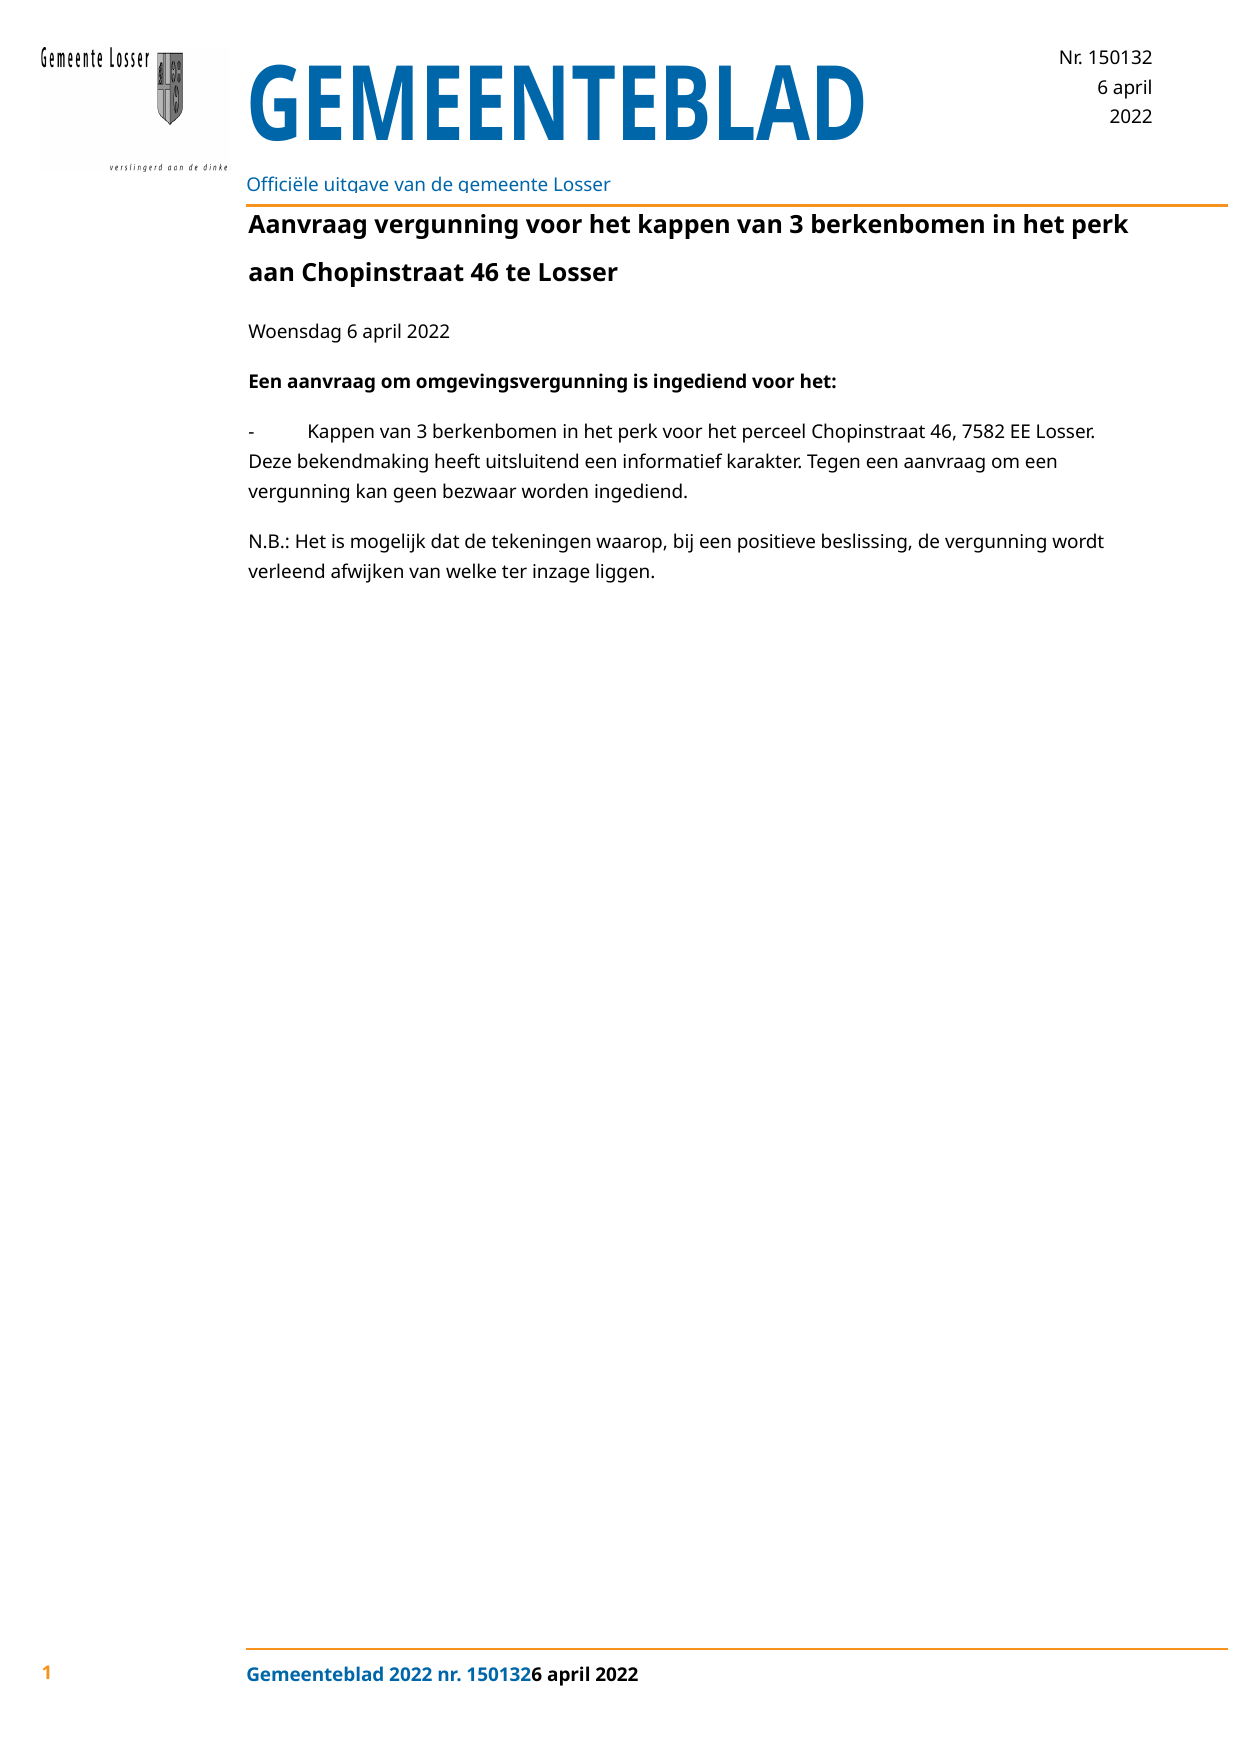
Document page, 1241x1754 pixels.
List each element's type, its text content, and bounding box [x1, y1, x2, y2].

list Kappen van 3 berkenbomen in het perk voor het perceel Chopinstraat 46, 7582 EE Losser. [248, 419, 1152, 444]
text N.B.: Het is mogelijk dat de tekeningen waarop, bij een positieve beslissing, de vergunning wordt verleend afwijken van welke ter inzage liggen. [248, 528, 1152, 584]
text Aanvraag vergunning voor het kappen van 3 berkenbomen in het perk aan Chopinstraat 46 te Losser [248, 207, 1152, 288]
text Een aanvraag om omgevingsvergunning is ingediend voor het: [248, 368, 1152, 394]
text Deze bekendmaking heeft uitsluitend een informatief karakter. Tegen een aanvraag om een vergunning kan geen bezwaar worden ingediend. [248, 448, 1152, 504]
text Woensdag 6 april 2022 [248, 318, 1152, 344]
picture [41, 47, 231, 172]
